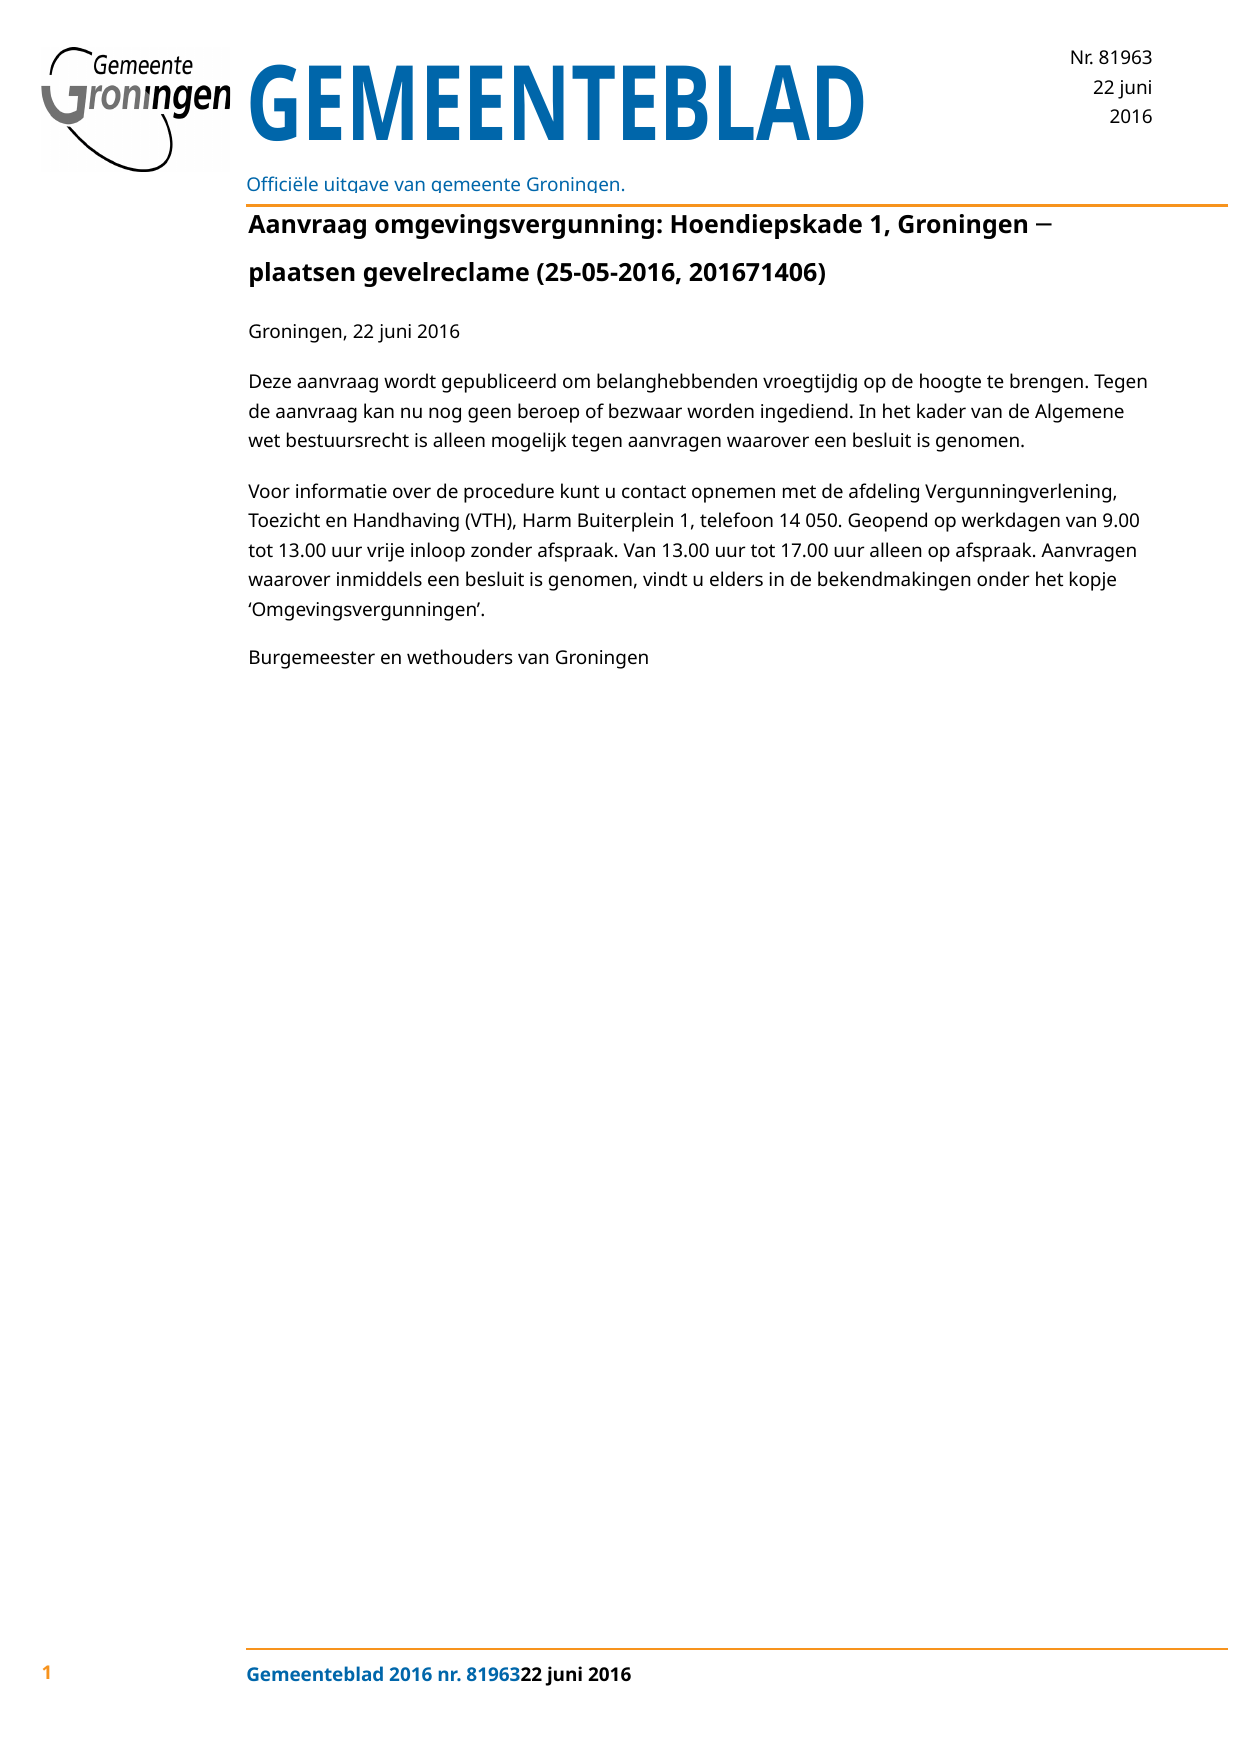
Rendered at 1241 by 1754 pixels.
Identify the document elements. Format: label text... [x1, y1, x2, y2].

text Voor informatie over de procedure kunt u contact opnemen met de afdeling Vergunningverlening, Toezicht en Handhaving (VTH), Harm Buiterplein 1, telefoon 14 050. Geopend op werkdagen van 9.00 tot 13.00 uur vrije inloop zonder afspraak. Van 13.00 uur tot 17.00 uur alleen op afspraak. Aanvragen waarover inmiddels een besluit is genomen, vindt u elders in de bekendmakingen onder het kopje ‘Omgevingsvergunningen’. [248, 478, 1152, 622]
text Burgemeester en wethouders van Groningen [248, 644, 1152, 670]
text Deze aanvraag wordt gepubliceerd om belanghebbenden vroegtijdig op de hoogte te brengen. Tegen de aanvraag kan nu nog geen beroep of bezwaar worden ingediend. In het kader van de Algemene wet bestuursrecht is alleen mogelijk tegen aanvragen waarover een besluit is genomen. [248, 368, 1152, 453]
text Aanvraag omgevingsvergunning: Hoendiepskade 1, Groningen ─ plaatsen gevelreclame (25-05-2016, 201671406) [248, 207, 1152, 288]
text Groningen, 22 juni 2016 [248, 318, 1152, 344]
picture [41, 47, 231, 172]
